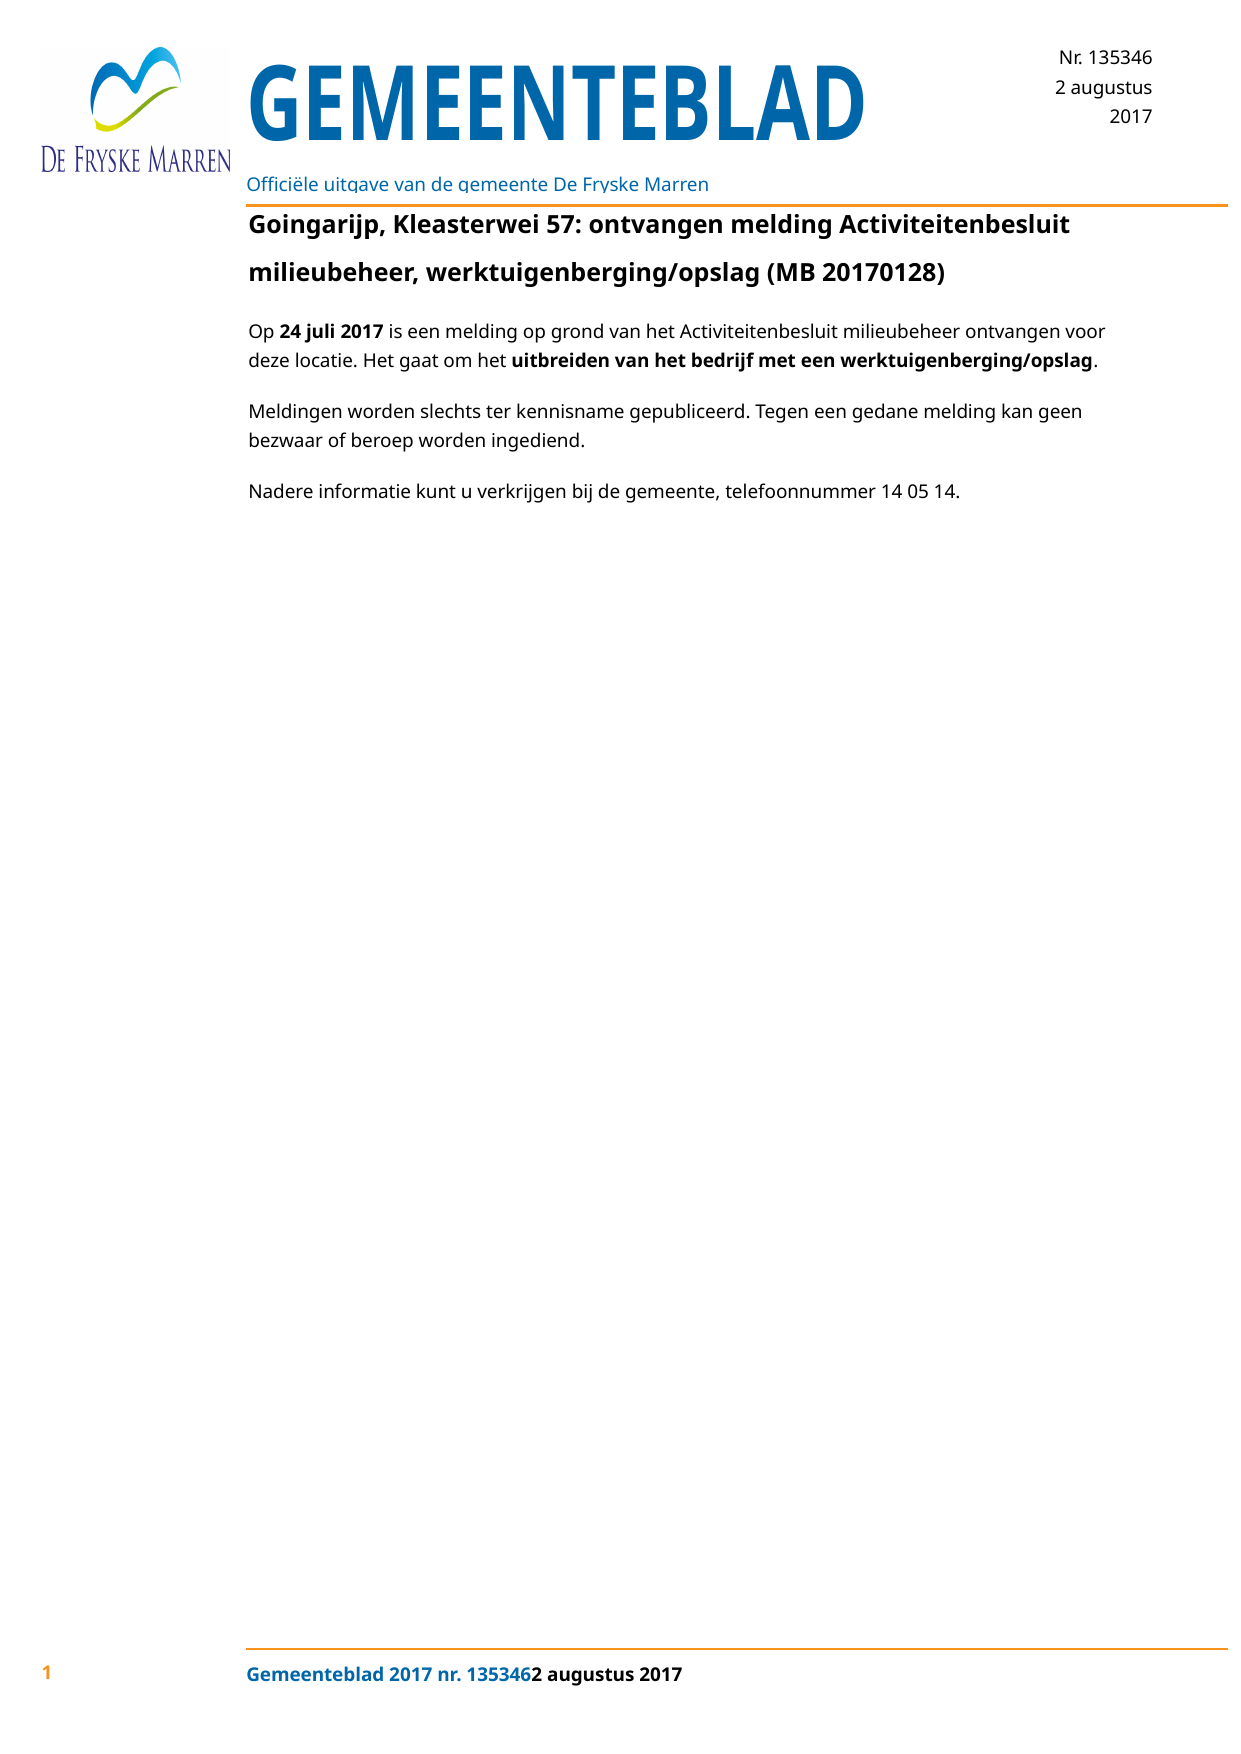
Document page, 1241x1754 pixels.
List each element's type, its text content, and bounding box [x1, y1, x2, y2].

text Meldingen worden slechts ter kennisname gepubliceerd. Tegen een gedane melding kan geen bezwaar of beroep worden ingediend. [248, 398, 1152, 453]
text Op 24 juli 2017 is een melding op grond van het Activiteitenbesluit milieubeheer ontvangen voor deze locatie. Het gaat om het uitbreiden van het bedrijf met een werktuigenberging/opslag. [248, 318, 1152, 373]
text Goingarijp, Kleasterwei 57: ontvangen melding Activiteitenbesluit milieubeheer, werktuigenberging/opslag (MB 20170128) [248, 207, 1152, 288]
text Nadere informatie kunt u verkrijgen bij de gemeente, telefoonnummer 14 05 14. [248, 478, 1152, 504]
picture [41, 47, 231, 172]
